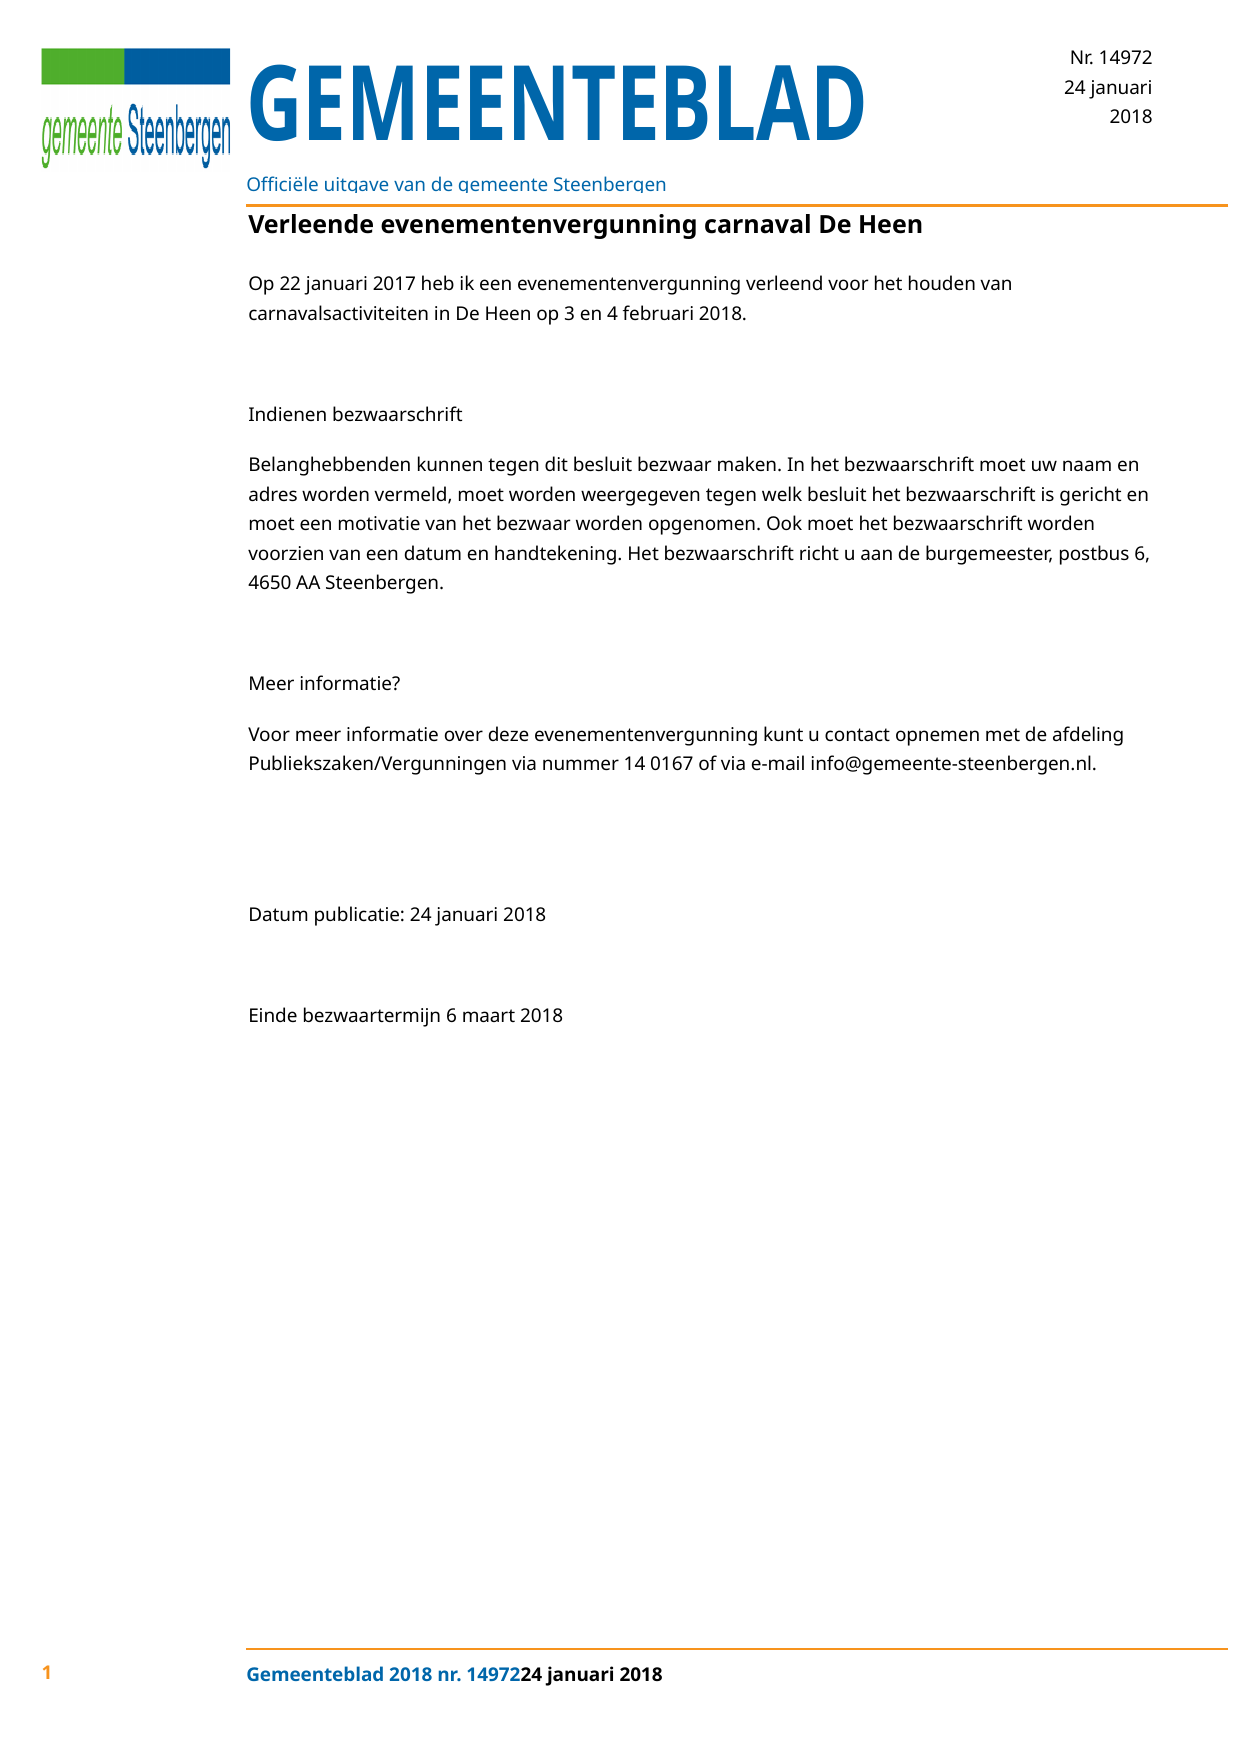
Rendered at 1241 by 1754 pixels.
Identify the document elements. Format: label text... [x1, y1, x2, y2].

text Op 22 januari 2017 heb ik een evenementenvergunning verleend voor het houden van carnavalsactiviteiten in De Heen op 3 en 4 februari 2018. [248, 270, 1152, 326]
text Belanghebbenden kunnen tegen dit besluit bezwaar maken. In het bezwaarschrift moet uw naam en adres worden vermeld, moet worden weergegeven tegen welk besluit het bezwaarschrift is gericht en moet een motivatie van het bezwaar worden opgenomen. Ook moet het bezwaarschrift worden voorzien van een datum en handtekening. Het bezwaarschrift richt u aan de burgemeester, postbus 6, 4650 AA Steenbergen. [248, 451, 1152, 595]
text Meer informatie? [248, 670, 1152, 696]
text Voor meer informatie over deze evenementenvergunning kunt u contact opnemen met de afdeling Publiekszaken/Vergunningen via nummer 14 0167 of via e-mail info@gemeente-steenbergen.nl. [248, 721, 1152, 776]
text Indienen bezwaarschrift [248, 401, 1152, 426]
text Einde bezwaartermijn 6 maart 2018 [248, 1002, 1152, 1028]
text Verleende evenementenvergunning carnaval De Heen [248, 207, 1152, 241]
text Datum publicatie: 24 januari 2018 [248, 902, 1152, 927]
text ­ [248, 801, 1152, 826]
picture [41, 47, 231, 172]
